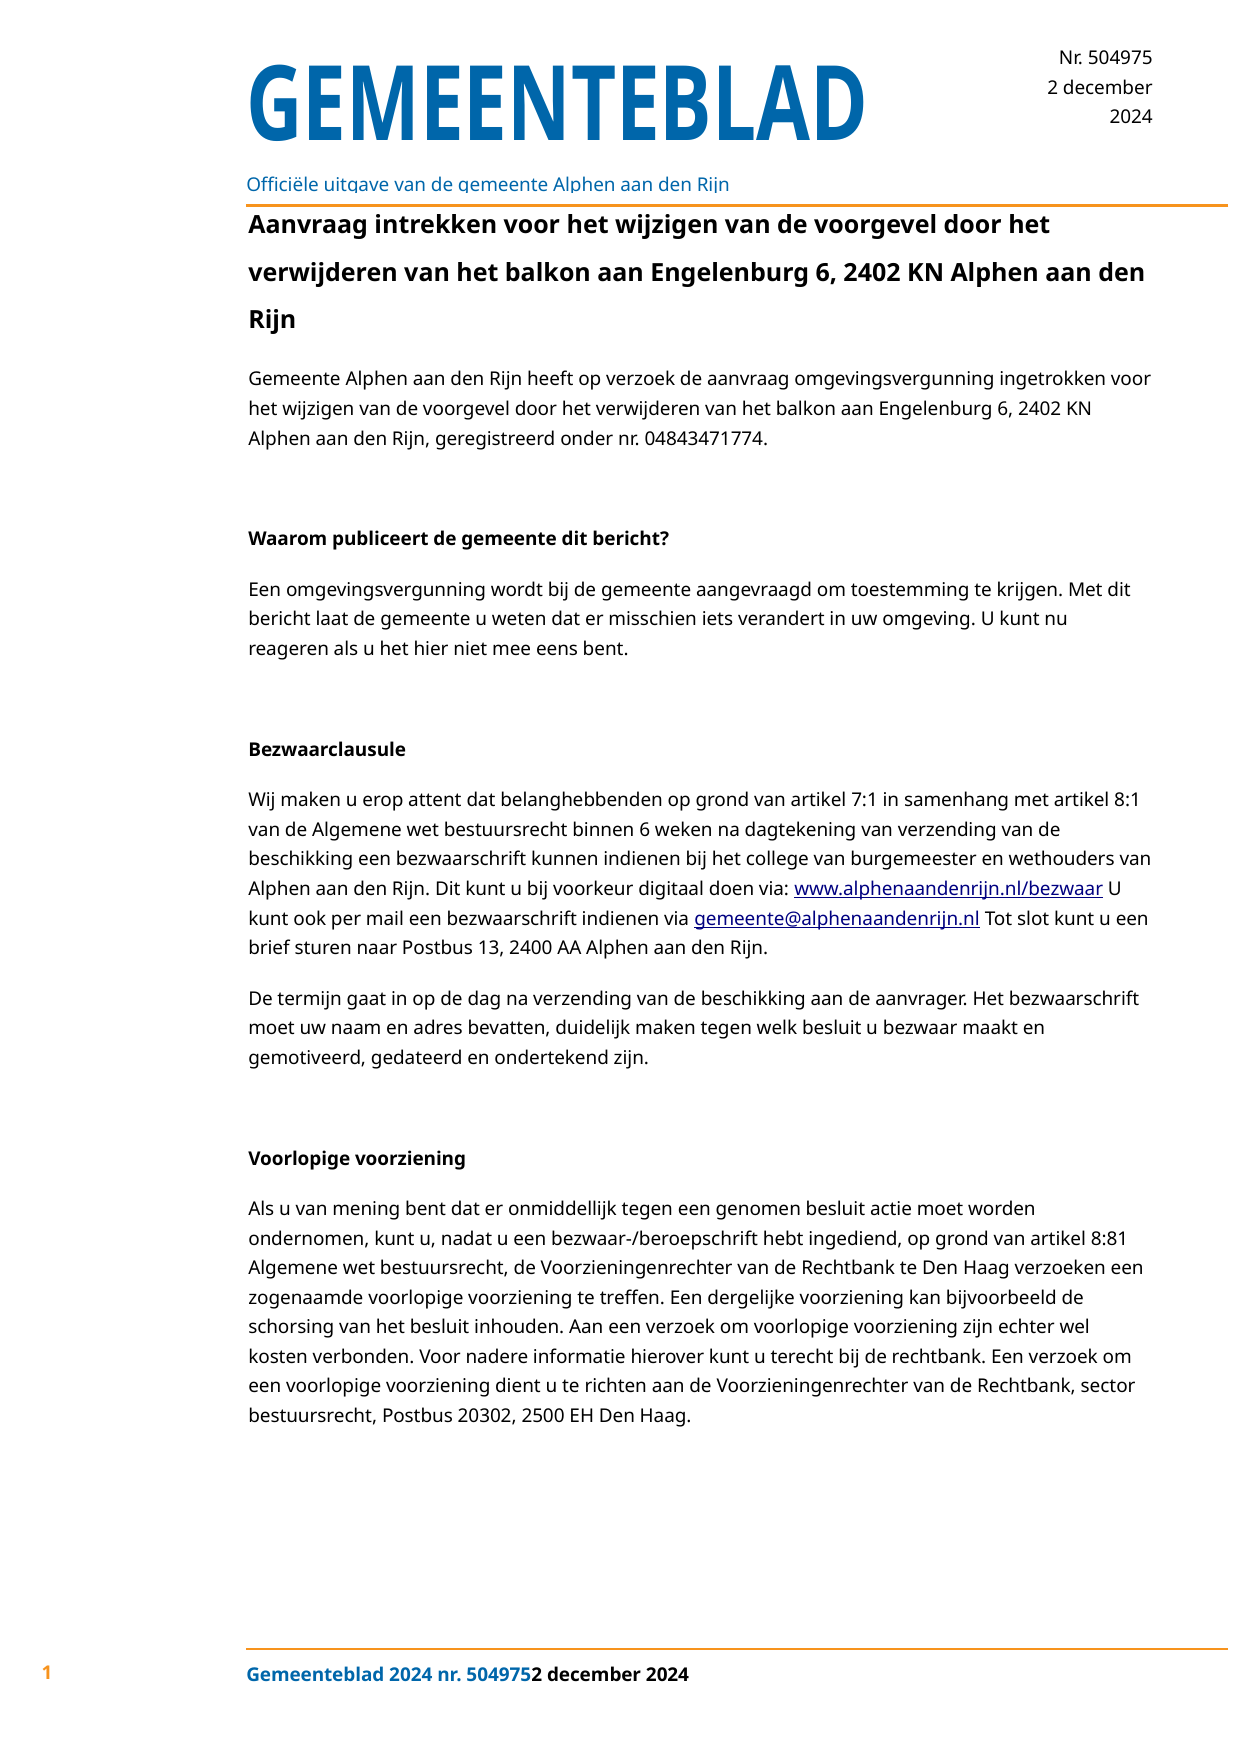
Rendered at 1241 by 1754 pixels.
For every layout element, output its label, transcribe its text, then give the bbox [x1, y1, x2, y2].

text Als u van mening bent dat er onmiddellijk tegen een genomen besluit actie moet worden ondernomen, kunt u, nadat u een bezwaar-/beroepschrift hebt ingediend, op grond van artikel 8:81 Algemene wet bestuursrecht, de Voorzieningenrechter van de Rechtbank te Den Haag verzoeken een zogenaamde voorlopige voorziening te treffen. Een dergelijke voorziening kan bijvoorbeeld de schorsing van het besluit inhouden. Aan een verzoek om voorlopige voorziening zijn echter wel kosten verbonden. Voor nadere informatie hierover kunt u terecht bij de rechtbank. Een verzoek om een voorlopige voorziening dient u te richten aan de Voorzieningenrechter van de Rechtbank, sector bestuursrecht, Postbus 20302, 2500 EH Den Haag. [248, 1195, 1152, 1428]
text De termijn gaat in op de dag na verzending van de beschikking aan de aanvrager. Het bezwaarschrift moet uw naam en adres bevatten, duidelijk maken tegen welk besluit u bezwaar maakt en gemotiveerd, gedateerd en ondertekend zijn. [248, 985, 1152, 1069]
text Aanvraag intrekken voor het wijzigen van de voorgevel door het verwijderen van het balkon aan Engelenburg 6, 2402 KN Alphen aan den Rijn [248, 207, 1152, 336]
text Een omgevingsvergunning wordt bij de gemeente aangevraagd om toestemming te krijgen. Met dit bericht laat de gemeente u weten dat er misschien iets verandert in uw omgeving. U kunt nu reageren als u het hier niet mee eens bent. [248, 576, 1152, 661]
picture [41, 47, 231, 172]
text Gemeente Alphen aan den Rijn heeft op verzoek de aanvraag omgevingsvergunning ingetrokken voor het wijzigen van de voorgevel door het verwijderen van het balkon aan Engelenburg 6, 2402 KN Alphen aan den Rijn, geregistreerd onder nr. 04843471774. [248, 366, 1152, 450]
text Waarom publiceert de gemeente dit bericht? [248, 526, 1152, 551]
text Voorlopige voorziening [248, 1145, 1152, 1170]
text Bezwaarclausule [248, 736, 1152, 762]
text Wij maken u erop attent dat belanghebbenden op grond van artikel 7:1 in samenhang met artikel 8:1 van de Algemene wet bestuursrecht binnen 6 weken na dagtekening van verzending van de beschikking een bezwaarschrift kunnen indienen bij het college van burgemeester en wethouders van Alphen aan den Rijn. Dit kunt u bij voorkeur digitaal doen via: www.alphenaandenrijn.nl/bezwaar U kunt ook per mail een bezwaarschrift indienen via gemeente@alphenaandenrijn.nl Tot slot kunt u een brief sturen naar Postbus 13, 2400 AA Alphen aan den Rijn. [248, 786, 1152, 960]
